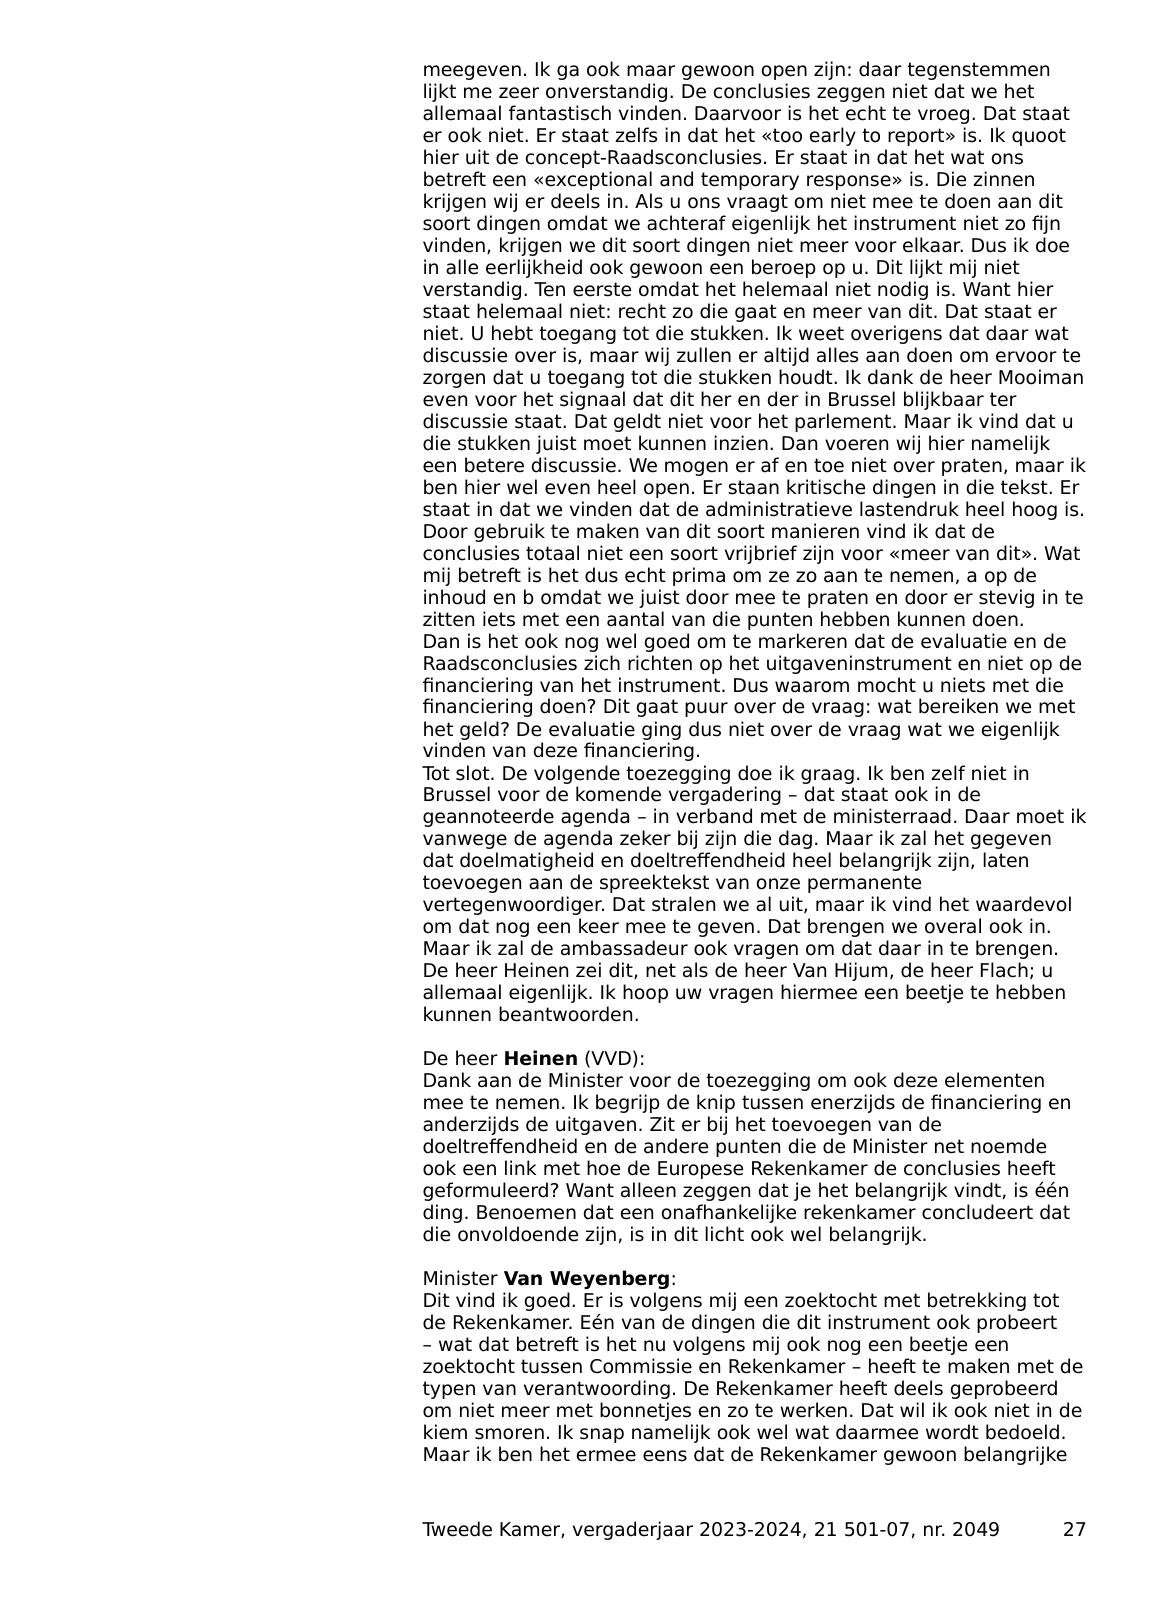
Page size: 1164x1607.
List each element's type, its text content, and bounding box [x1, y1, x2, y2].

text Tot slot. De volgende toezegging doe ik graag. Ik ben zelf niet in Brussel voor de komende vergadering – dat staat ook in de geannoteerde agenda – in verband met de ministerraad. Daar moet ik vanwege de agenda zeker bij zijn die dag. Maar ik zal het gegeven dat doelmatigheid en doeltreffendheid heel belangrijk zijn, laten toevoegen aan de spreektekst van onze permanente vertegenwoordiger. Dat stralen we al uit, maar ik vind het waardevol om dat nog een keer mee te geven. Dat brengen we overal ook in. Maar ik zal de ambassadeur ook vragen om dat daar in te brengen. De heer Heinen zei dit, net als de heer Van Hijum, de heer Flach; u allemaal eigenlijk. Ik hoop uw vragen hiermee een beetje te hebben kunnen beantwoorden. [422, 762, 1087, 1026]
text Dank aan de Minister voor de toezegging om ook deze elementen mee te nemen. Ik begrijp de knip tussen enerzijds de financiering en anderzijds de uitgaven. Zit er bij het toevoegen van de doeltreffendheid en de andere punten die de Minister net noemde ook een link met hoe de Europese Rekenkamer de conclusies heeft geformuleerd? Want alleen zeggen dat je het belangrijk vindt, is één ding. Benoemen dat een onafhankelijke rekenkamer concludeert dat die onvoldoende zijn, is in dit licht ook wel belangrijk. [422, 1070, 1087, 1246]
text Dan is het ook nog wel goed om te markeren dat de evaluatie en de Raadsconclusies zich richten op het uitgaveninstrument en niet op de financiering van het instrument. Dus waarom mocht u niets met die financiering doen? Dit gaat puur over de vraag: wat bereiken we met het geld? De evaluatie ging dus niet over de vraag wat we eigenlijk vinden van deze financiering. [422, 631, 1087, 762]
text meegeven. Ik ga ook maar gewoon open zijn: daar tegenstemmen lijkt me zeer onverstandig. De conclusies zeggen niet dat we het allemaal fantastisch vinden. Daarvoor is het echt te vroeg. Dat staat er ook niet. Er staat zelfs in dat het «too early to report» is. Ik quoot hier uit de concept-Raadsconclusies. Er staat in dat het wat ons betreft een «exceptional and temporary response» is. Die zinnen krijgen wij er deels in. Als u ons vraagt om niet mee te doen aan dit soort dingen omdat we achteraf eigenlijk het instrument niet zo fijn vinden, krijgen we dit soort dingen niet meer voor elkaar. Dus ik doe in alle eerlijkheid ook gewoon een beroep op u. Dit lijkt mij niet verstandig. Ten eerste omdat het helemaal niet nodig is. Want hier staat helemaal niet: recht zo die gaat en meer van dit. Dat staat er niet. U hebt toegang tot die stukken. Ik weet overigens dat daar wat discussie over is, maar wij zullen er altijd alles aan doen om ervoor te zorgen dat u toegang tot die stukken houdt. Ik dank de heer Mooiman even voor het signaal dat dit her en der in Brussel blijkbaar ter discussie staat. Dat geldt niet voor het parlement. Maar ik vind dat u die stukken juist moet kunnen inzien. Dan voeren wij hier namelijk een betere discussie. We mogen er af en toe niet over praten, maar ik ben hier wel even heel open. Er staan kritische dingen in die tekst. Er staat in dat we vinden dat de administratieve lastendruk heel hoog is. Door gebruik te maken van dit soort manieren vind ik dat de conclusies totaal niet een soort vrijbrief zijn voor «meer van dit». Wat mij betreft is het dus echt prima om ze zo aan te nemen, a op de inhoud en b omdat we juist door mee te praten en door er stevig in te zitten iets met een aantal van die punten hebben kunnen doen. [422, 59, 1087, 631]
text Minister Van Weyenberg: [422, 1268, 1087, 1290]
text De heer Heinen (VVD): [422, 1048, 1087, 1070]
text Dit vind ik goed. Er is volgens mij een zoektocht met betrekking tot de Rekenkamer. Eén van de dingen die dit instrument ook probeert – wat dat betreft is het nu volgens mij ook nog een beetje een zoektocht tussen Commissie en Rekenkamer – heeft te maken met de typen van verantwoording. De Rekenkamer heeft deels geprobeerd om niet meer met bonnetjes en zo te werken. Dat wil ik ook niet in de kiem smoren. Ik snap namelijk ook wel wat daarmee wordt bedoeld. Maar ik ben het ermee eens dat de Rekenkamer gewoon belangrijke [422, 1290, 1087, 1466]
